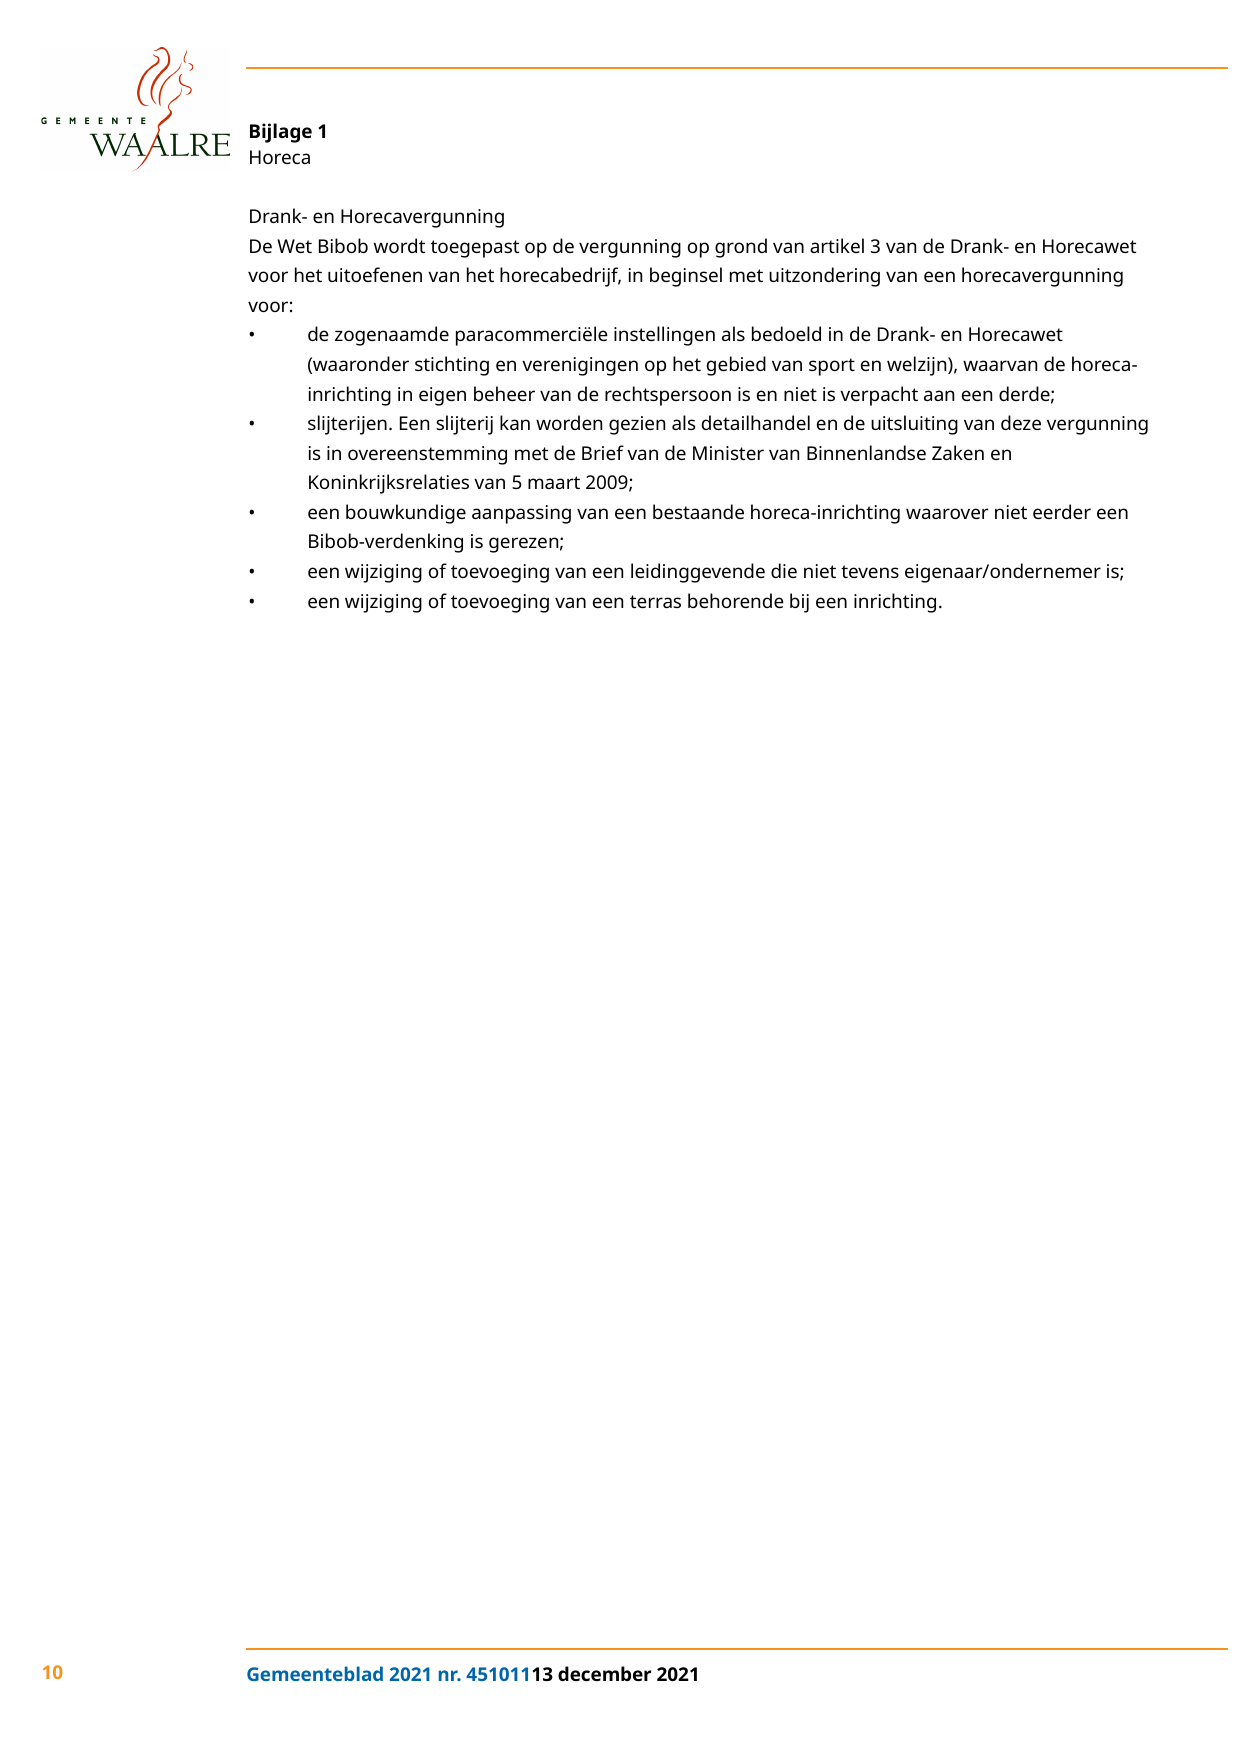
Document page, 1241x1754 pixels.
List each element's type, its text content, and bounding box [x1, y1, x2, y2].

list een wijziging of toevoeging van een leidinggevende die niet tevens eigenaar/ondernemer is; [248, 558, 1152, 584]
picture [41, 47, 231, 172]
list de zogenaamde paracommerciële instellingen als bedoeld in de Drank- en Horecawet (waaronder stichting en verenigingen op het gebied van sport en welzijn), waarvan de horeca-inrichting in eigen beheer van de rechtspersoon is en niet is verpacht aan een derde; [248, 322, 1152, 407]
text De Wet Bibob wordt toegepast op de vergunning op grond van artikel 3 van de Drank- en Horecawet voor het uitoefenen van het horecabedrijf, in beginsel met uitzondering van een horecavergunning voor: [248, 233, 1152, 318]
text Horeca [248, 144, 1152, 170]
list een wijziging of toevoeging van een terras behorende bij een inrichting. [248, 588, 1152, 614]
list een bouwkundige aanpassing van een bestaande horeca-inrichting waarover niet eerder een Bibob-verdenking is gerezen; [248, 499, 1152, 554]
list slijterijen. Een slijterij kan worden gezien als detailhandel en de uitsluiting van deze vergunning is in overeenstemming met de Brief van de Minister van Binnenlandse Zaken en Koninkrijksrelaties van 5 maart 2009; [248, 410, 1152, 495]
text Bijlage 1 [248, 116, 1152, 144]
text Drank- en Horecavergunning [248, 203, 1152, 229]
